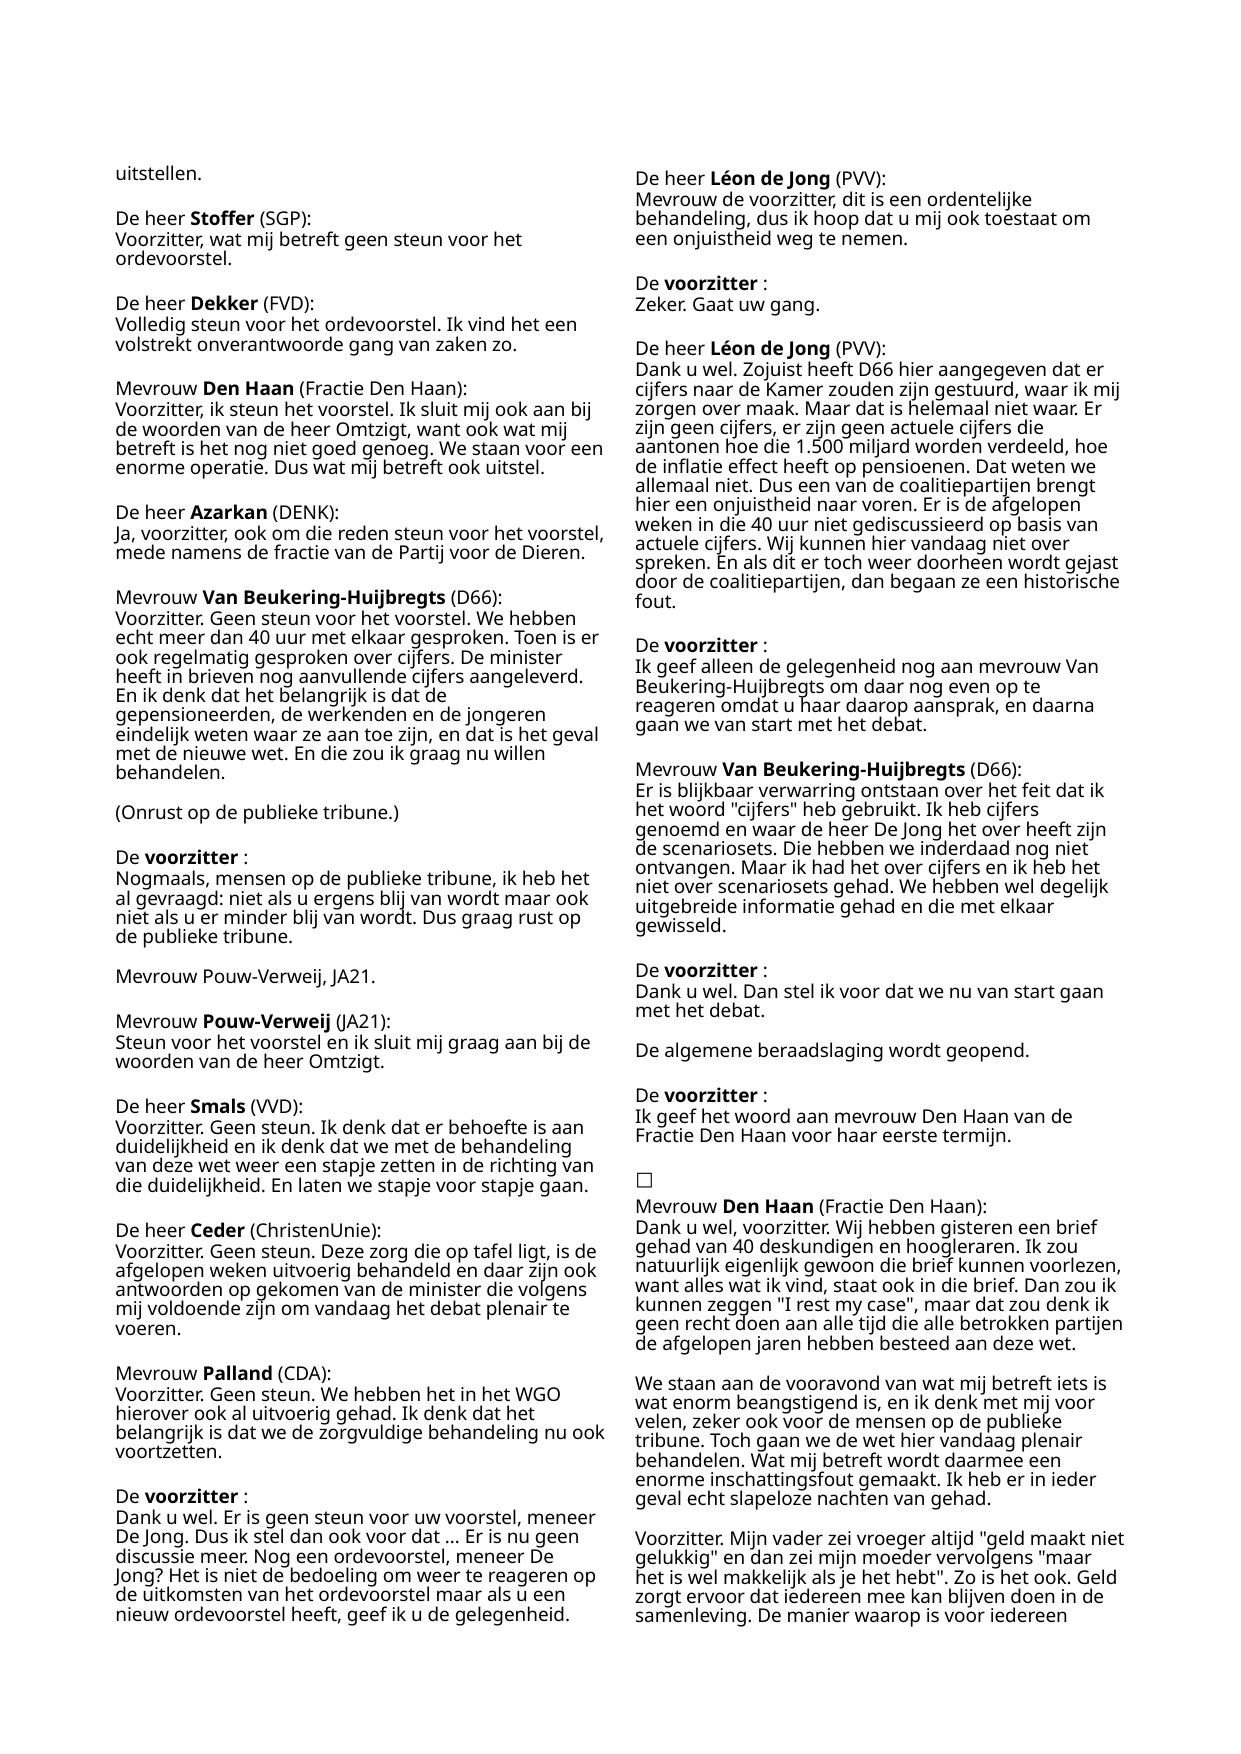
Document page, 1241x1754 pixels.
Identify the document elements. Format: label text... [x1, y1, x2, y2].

text Nogmaals, mensen op de publieke tribune, ik heb het al gevraagd: niet als u ergens blij van wordt maar ook niet als u er minder blij van wordt. Dus graag rust op de publieke tribune. [115, 870, 605, 947]
text De voorzitter : [635, 270, 1125, 296]
text De voorzitter : [635, 957, 1125, 983]
text Voorzitter. Geen steun voor het voorstel. We hebben echt meer dan 40 uur met elkaar gesproken. Toen is er ook regelmatig gesproken over cijfers. De minister heeft in brieven nog aanvullende cijfers aangeleverd. En ik denk dat het belangrijk is dat de gepensioneerden, de werkenden en de jongeren eindelijk weten waar ze aan toe zijn, en dat is het geval met de nieuwe wet. En die zou ik graag nu willen behandelen. [115, 610, 605, 783]
text Voorzitter. Geen steun. Ik denk dat er behoefte is aan duidelijkheid en ik denk dat we met de behandeling van deze wet weer een stapje zetten in de richting van die duidelijkheid. En laten we stapje voor stapje gaan. [115, 1119, 605, 1196]
text De heer Smals (VVD): [115, 1093, 605, 1119]
text uitstellen. [115, 165, 605, 184]
text Dank u wel. Er is geen steun voor uw voorstel, meneer De Jong. Dus ik stel dan ook voor dat … Er is nu geen discussie meer. Nog een ordevoorstel, meneer De Jong? Het is niet de bedoeling om weer te reageren op de uitkomsten van het ordevoorstel maar als u een nieuw ordevoorstel heeft, geef ik u de gelegenheid. [115, 1509, 605, 1625]
text De heer Azarkan (DENK): [115, 499, 605, 525]
text Mevrouw Pouw-Verweij (JA21): [115, 1008, 605, 1034]
text Dank u wel, voorzitter. Wij hebben gisteren een brief gehad van 40 deskundigen en hoogleraren. Ik zou natuurlijk eigenlijk gewoon die brief kunnen voorlezen, want alles wat ik vind, staat ook in die brief. Dan zou ik kunnen zeggen "I rest my case", maar dat zou denk ik geen recht doen aan alle tijd die alle betrokken partijen de afgelopen jaren hebben besteed aan deze wet. [635, 1219, 1125, 1354]
text We staan aan de vooravond van wat mij betreft iets is wat enorm beangstigend is, en ik denk met mij voor velen, zeker ook voor de mensen op de publieke tribune. Toch gaan we de wet hier vandaag plenair behandelen. Wat mij betreft wordt daarmee een enorme inschattingsfout gemaakt. Ik heb er in ieder geval echt slapeloze nachten van gehad. [635, 1374, 1125, 1509]
text Dank u wel. Dan stel ik voor dat we nu van start gaan met het debat. [635, 983, 1125, 1021]
text De heer Léon de Jong (PVV): [635, 165, 1125, 191]
text Er is blijkbaar verwarring ontstaan over het feit dat ik het woord "cijfers" heb gebruikt. Ik heb cijfers genoemd en waar de heer De Jong het over heeft zijn de scenariosets. Die hebben we inderdaad nog niet ontvangen. Maar ik had het over cijfers en ik heb het niet over scenariosets gehad. We hebben wel degelijk uitgebreide informatie gehad en die met elkaar gewisseld. [635, 782, 1125, 936]
text Voorzitter. Geen steun. We hebben het in het WGO hierover ook al uitvoerig gehad. Ik denk dat het belangrijk is dat we de zorgvuldige behandeling nu ook voortzetten. [115, 1386, 605, 1463]
text Ik geef het woord aan mevrouw Den Haan van de Fractie Den Haan voor haar eerste termijn. [635, 1108, 1125, 1147]
text De heer Dekker (FVD): [115, 291, 605, 316]
text De algemene beraadslaging wordt geopend. [635, 1042, 1125, 1061]
text Voorzitter. Mijn vader zei vroeger altijd "geld maakt niet gelukkig" en dan zei mijn moeder vervolgens "maar het is wel makkelijk als je het hebt". Zo is het ook. Geld zorgt ervoor dat iedereen mee kan blijven doen in de samenleving. De manier waarop is voor iedereen [635, 1530, 1125, 1626]
text Voorzitter, ik steun het voorstel. Ik sluit mij ook aan bij de woorden van de heer Omtzigt, want ook wat mij betreft is het nog niet goed genoeg. We staan voor een enorme operatie. Dus wat mij betreft ook uitstel. [115, 401, 605, 478]
text Mevrouw de voorzitter, dit is een ordentelijke behandeling, dus ik hoop dat u mij ook toestaat om een onjuistheid weg te nemen. [635, 191, 1125, 249]
text De heer Ceder (ChristenUnie): [115, 1217, 605, 1243]
text De voorzitter : [115, 844, 605, 870]
text Mevrouw Van Beukering-Huijbregts (D66): [115, 584, 605, 610]
text Volledig steun voor het ordevoorstel. Ik vind het een volstrekt onverantwoorde gang van zaken zo. [115, 316, 605, 355]
text Steun voor het voorstel en ik sluit mij graag aan bij de woorden van de heer Omtzigt. [115, 1034, 605, 1072]
text Voorzitter, wat mij betreft geen steun voor het ordevoorstel. [115, 231, 605, 270]
text Dank u wel. Zojuist heeft D66 hier aangegeven dat er cijfers naar de Kamer zouden zijn gestuurd, waar ik mij zorgen over maak. Maar dat is helemaal niet waar. Er zijn geen cijfers, er zijn geen actuele cijfers die aantonen hoe die 1.500 miljard worden verdeeld, hoe de inflatie effect heeft op pensioenen. Dat weten we allemaal niet. Dus een van de coalitiepartijen brengt hier een onjuistheid naar voren. Er is de afgelopen weken in die 40 uur niet gediscussieerd op basis van actuele cijfers. Wij kunnen hier vandaag niet over spreken. En als dit er toch weer doorheen wordt gejast door de coalitiepartijen, dan begaan ze een historische fout. [635, 361, 1125, 612]
text Ik geef alleen de gelegenheid nog aan mevrouw Van Beukering-Huijbregts om daar nog even op te reageren omdat u haar daarop aansprak, en daarna gaan we van start met het debat. [635, 658, 1125, 736]
text Voorzitter. Geen steun. Deze zorg die op tafel ligt, is de afgelopen weken uitvoerig behandeld en daar zijn ook antwoorden op gekomen van de minister die volgens mij voldoende zijn om vandaag het debat plenair te voeren. [115, 1243, 605, 1339]
text De voorzitter : [115, 1483, 605, 1509]
text Mevrouw Den Haan (Fractie Den Haan): [635, 1193, 1125, 1219]
text Mevrouw Pouw-Verweij, JA21. [115, 968, 605, 987]
text (Onrust op de publieke tribune.) [115, 804, 605, 824]
text De voorzitter : [635, 1082, 1125, 1108]
text ⬜ [635, 1167, 1125, 1193]
text Mevrouw Palland (CDA): [115, 1360, 605, 1386]
text De voorzitter : [635, 633, 1125, 658]
text De heer Stoffer (SGP): [115, 205, 605, 231]
text Ja, voorzitter, ook om die reden steun voor het voorstel, mede namens de fractie van de Partij voor de Dieren. [115, 525, 605, 563]
text Zeker. Gaat uw gang. [635, 296, 1125, 315]
text Mevrouw Den Haan (Fractie Den Haan): [115, 376, 605, 401]
text De heer Léon de Jong (PVV): [635, 336, 1125, 361]
text Mevrouw Van Beukering-Huijbregts (D66): [635, 756, 1125, 782]
